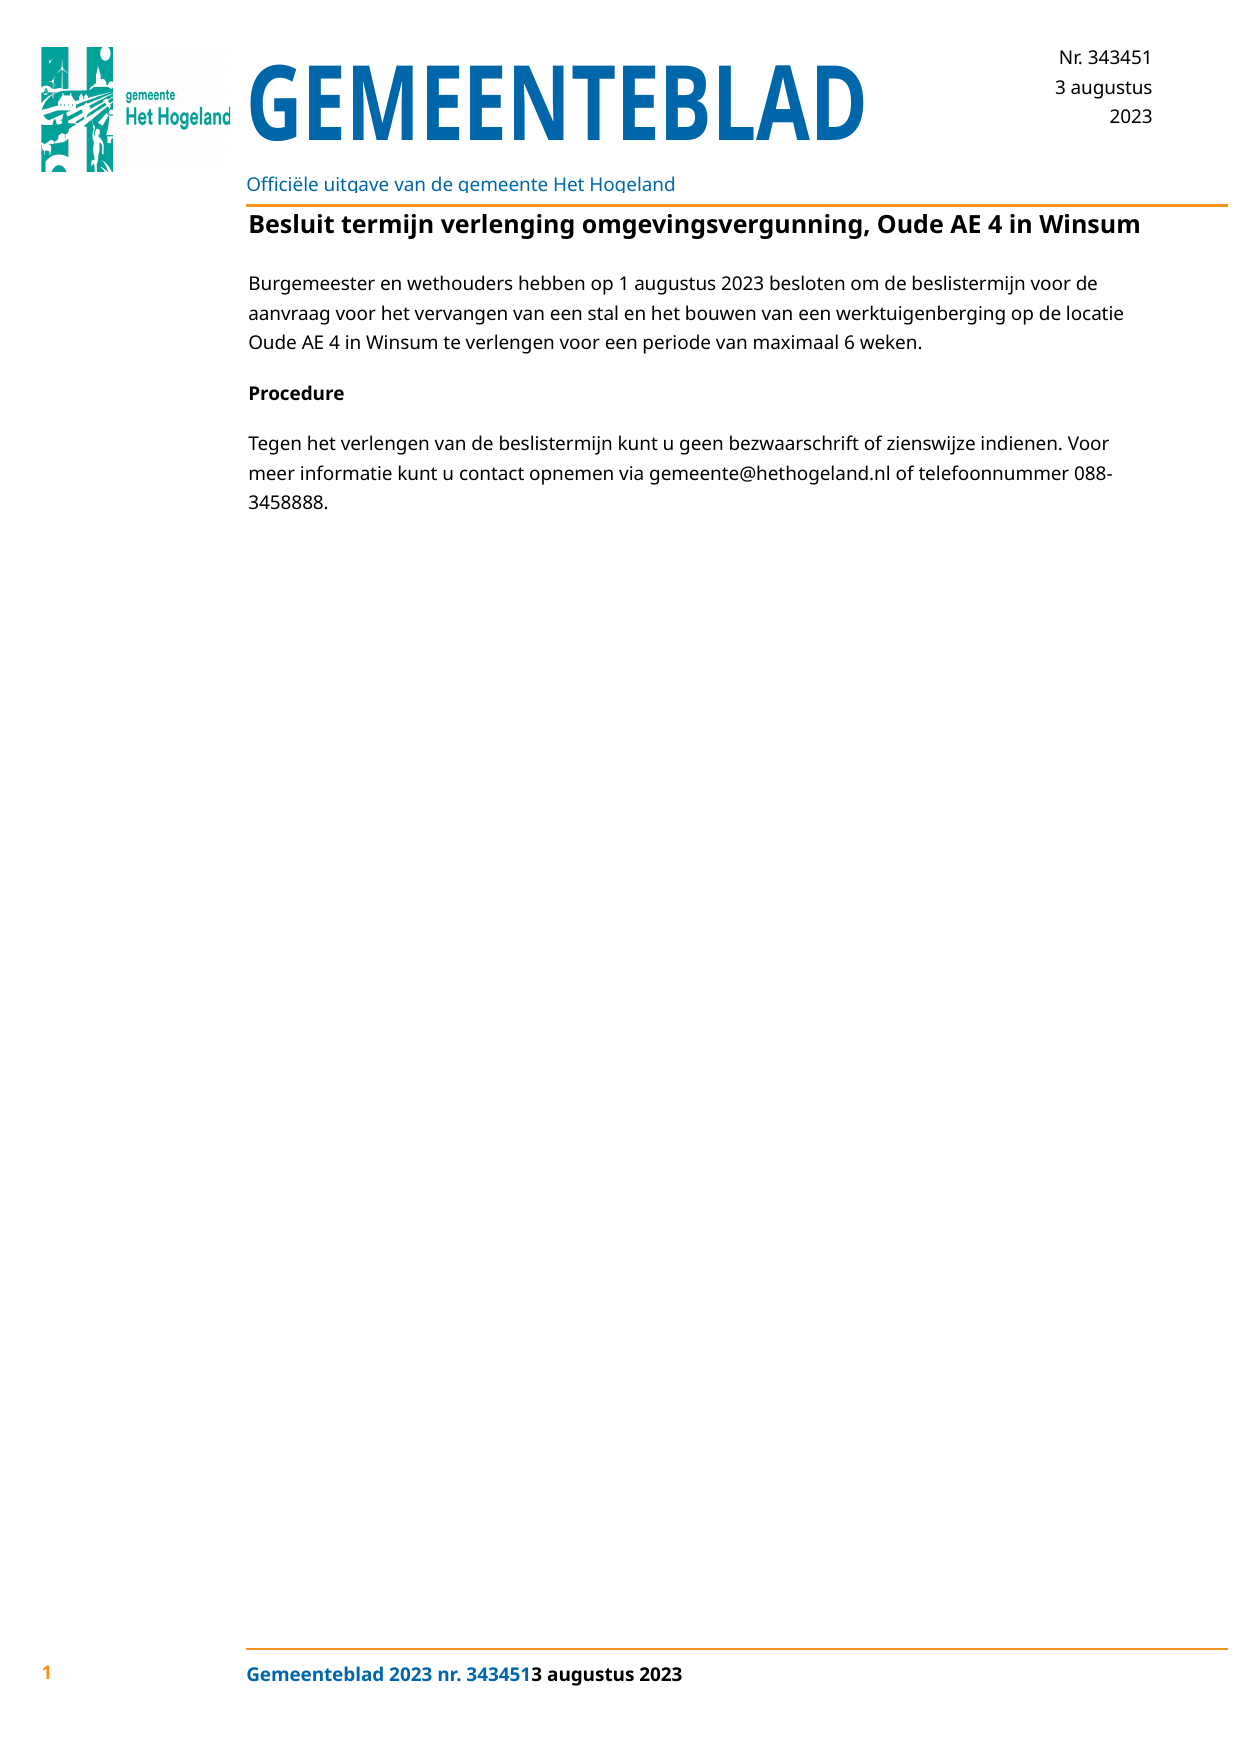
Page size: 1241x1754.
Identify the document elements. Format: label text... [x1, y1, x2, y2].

text Besluit termijn verlenging omgevingsvergunning, Oude AE 4 in Winsum [248, 207, 1152, 241]
picture [41, 47, 231, 172]
text Procedure [248, 380, 1152, 406]
text Burgemeester en wethouders hebben op 1 augustus 2023 besloten om de beslistermijn voor de aanvraag voor het vervangen van een stal en het bouwen van een werktuigenberging op de locatie Oude AE 4 in Winsum te verlengen voor een periode van maximaal 6 weken. [248, 270, 1152, 355]
text Tegen het verlengen van de beslistermijn kunt u geen bezwaarschrift of zienswijze indienen. Voor meer informatie kunt u contact opnemen via gemeente@hethogeland.nl of telefoonnummer 088-3458888. [248, 430, 1152, 515]
